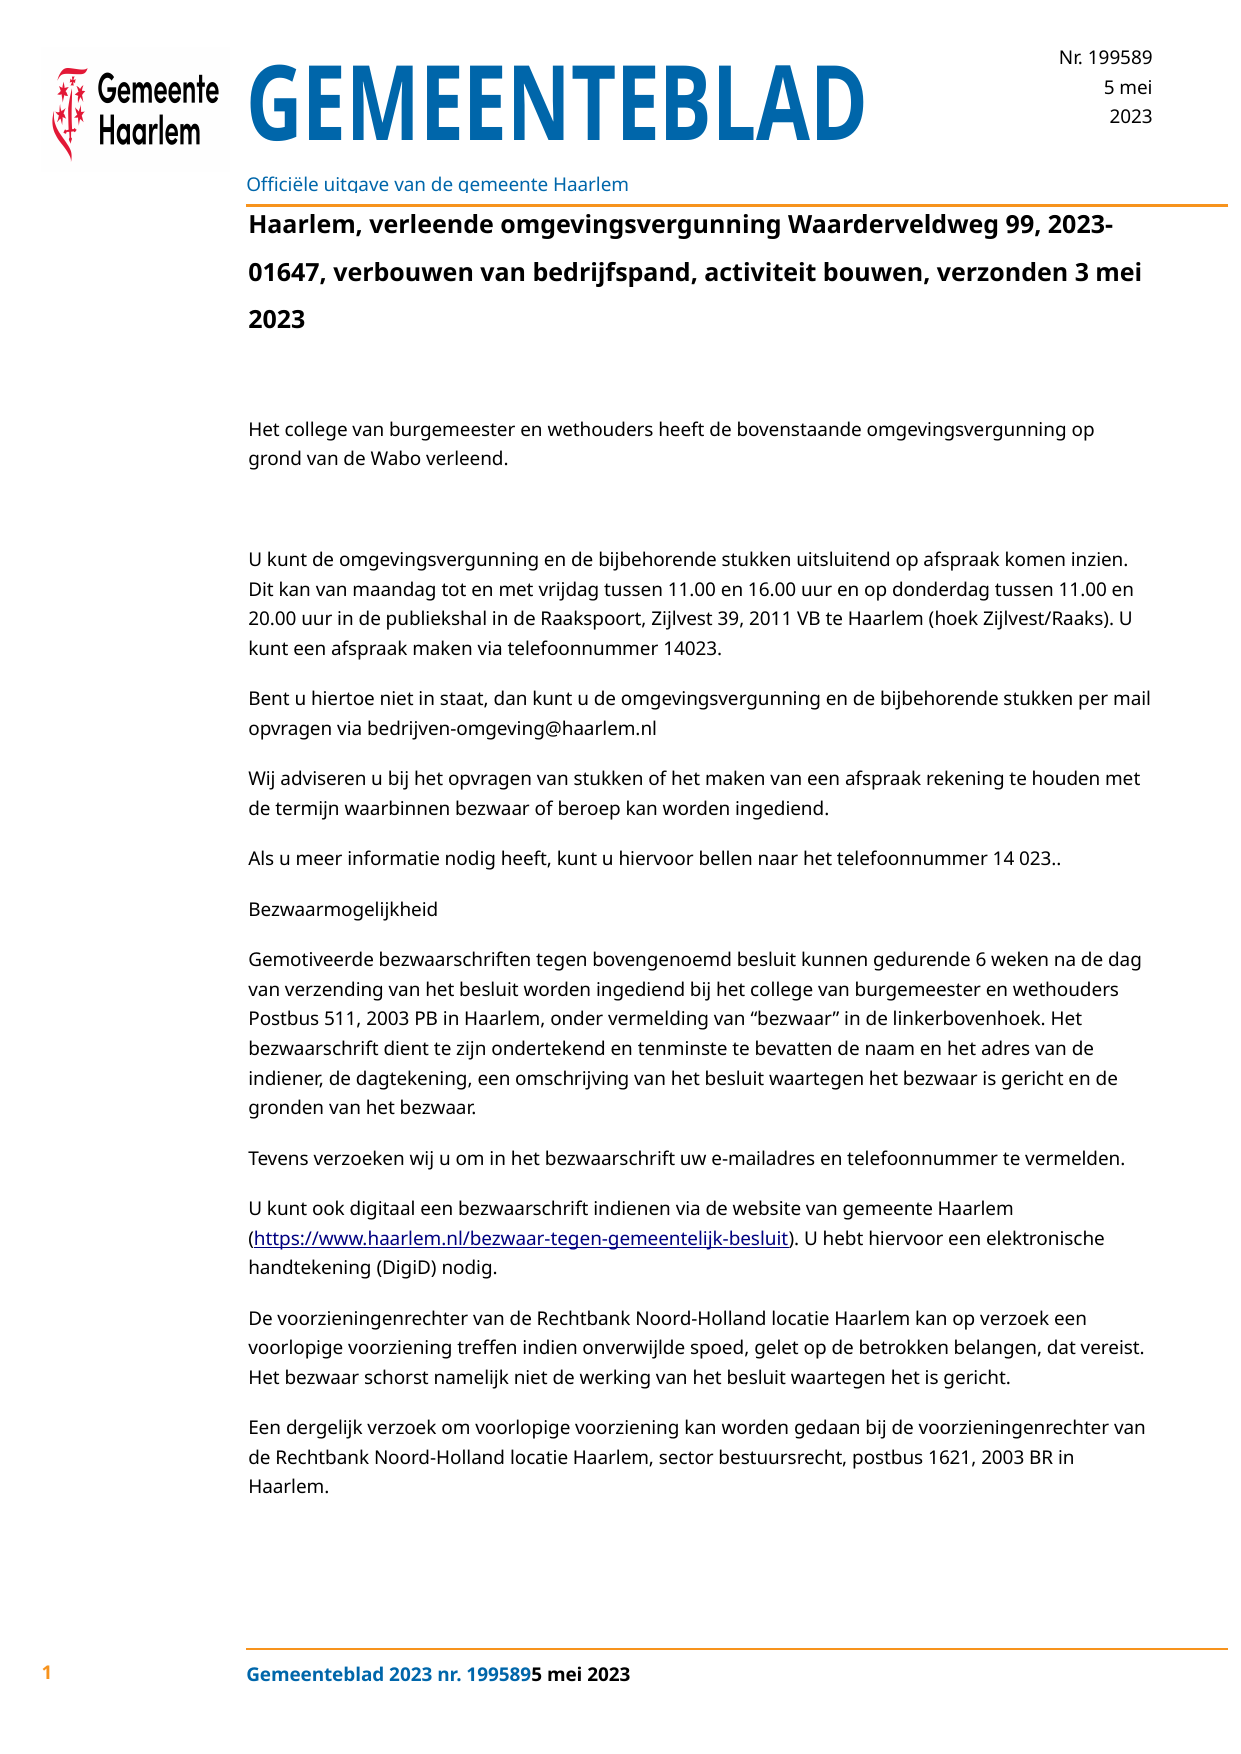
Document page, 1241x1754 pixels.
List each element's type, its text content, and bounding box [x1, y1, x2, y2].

text Tevens verzoeken wij u om in het bezwaarschrift uw e-mailadres en telefoonnummer te vermelden. [248, 1145, 1152, 1170]
picture [41, 47, 231, 172]
text Gemotiveerde bezwaarschriften tegen bovengenoemd besluit kunnen gedurende 6 weken na de dag van verzending van het besluit worden ingediend bij het college van burgemeester en wethouders Postbus 511, 2003 PB in Haarlem, onder vermelding van “bezwaar” in de linkerbovenhoek. Het bezwaarschrift dient te zijn ondertekend en tenminste te bevatten de naam en het adres van de indiener, de dagtekening, een omschrijving van het besluit waartegen het bezwaar is gericht en de gronden van het bezwaar. [248, 946, 1152, 1120]
text Een dergelijk verzoek om voorlopige voorziening kan worden gedaan bij de voorzieningenrechter van de Rechtbank Noord-Holland locatie Haarlem, sector bestuursrecht, postbus 1621, 2003 BR in Haarlem. [248, 1414, 1152, 1499]
text Het college van burgemeester en wethouders heeft de bovenstaande omgevingsvergunning op grond van de Wabo verleend. [248, 416, 1152, 471]
text Haarlem, verleende omgevingsvergunning Waarderveldweg 99, 2023-01647, verbouwen van bedrijfspand, activiteit bouwen, verzonden 3 mei 2023 [248, 207, 1152, 336]
text De voorzieningenrechter van de Rechtbank Noord-Holland locatie Haarlem kan op verzoek een voorlopige voorziening treffen indien onverwijlde spoed, gelet op de betrokken belangen, dat vereist. Het bezwaar schorst namelijk niet de werking van het besluit waartegen het is gericht. [248, 1305, 1152, 1389]
text Als u meer informatie nodig heeft, kunt u hiervoor bellen naar het telefoonnummer 14 023.. [248, 846, 1152, 871]
text U kunt de omgevingsvergunning en de bijbehorende stukken uitsluitend op afspraak komen inzien. Dit kan van maandag tot en met vrijdag tussen 11.00 en 16.00 uur en op donderdag tussen 11.00 en 20.00 uur in de publiekshal in de Raakspoort, Zijlvest 39, 2011 VB te Haarlem (hoek Zijlvest/Raaks). U kunt een afspraak maken via telefoonnummer 14023. [248, 546, 1152, 661]
text Bezwaarmogelijkheid [248, 896, 1152, 922]
text U kunt ook digitaal een bezwaarschrift indienen via de website van gemeente Haarlem (https://www.haarlem.nl/bezwaar-tegen-gemeentelijk-besluit). U hebt hiervoor een elektronische handtekening (DigiD) nodig. [248, 1195, 1152, 1280]
text Wij adviseren u bij het opvragen van stukken of het maken van een afspraak rekening te houden met de termijn waarbinnen bezwaar of beroep kan worden ingediend. [248, 766, 1152, 821]
text Bent u hiertoe niet in staat, dan kunt u de omgevingsvergunning en de bijbehorende stukken per mail opvragen via bedrijven-omgeving@haarlem.nl [248, 686, 1152, 741]
